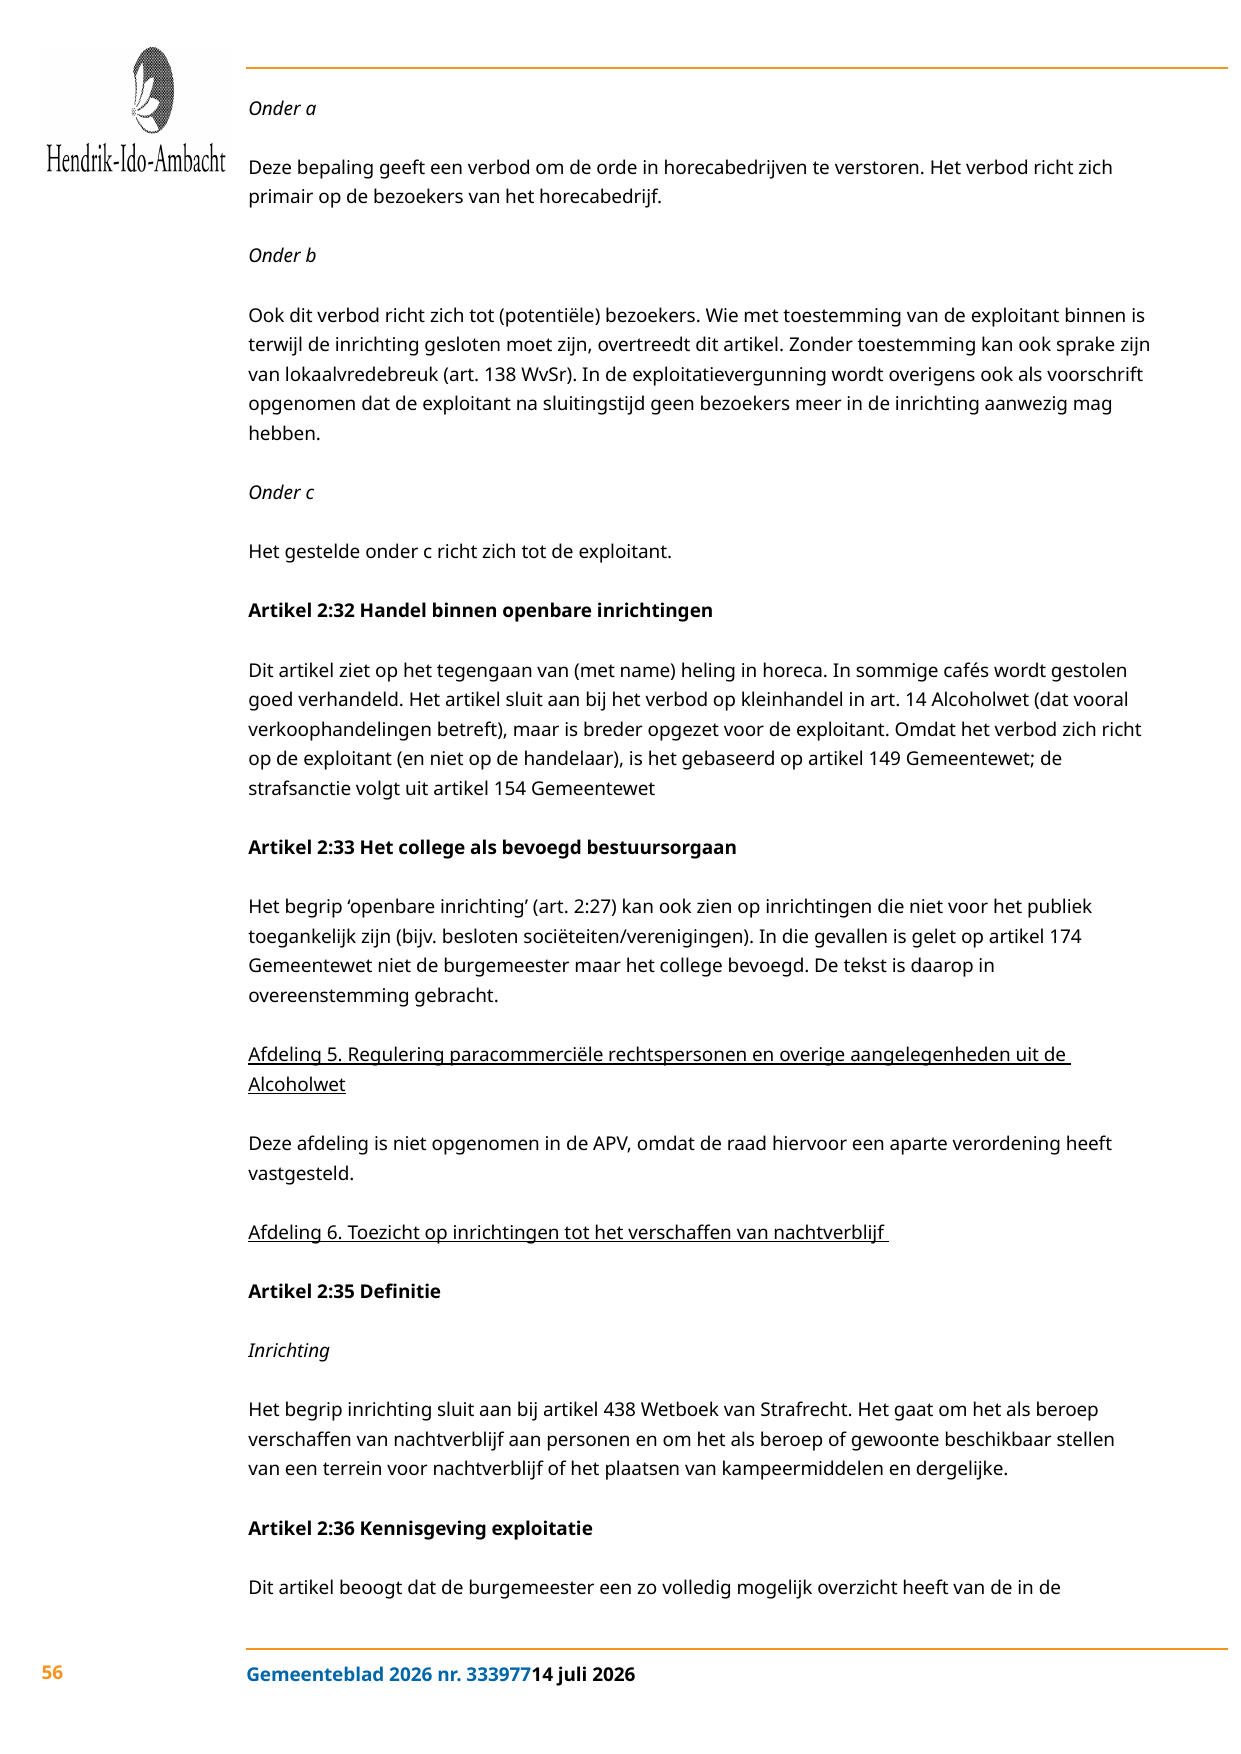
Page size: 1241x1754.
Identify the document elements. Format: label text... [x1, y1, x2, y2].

text Onder b [248, 243, 1152, 268]
text Afdeling 6. Toezicht op inrichtingen tot het verschaffen van nachtverblijf [248, 1219, 1152, 1245]
text Deze bepaling geeft een verbod om de orde in horecabedrijven te verstoren. Het verbod richt zich primair op de bezoekers van het horecabedrijf. [248, 154, 1152, 209]
text Onder c [248, 479, 1152, 505]
text Het begrip inrichting sluit aan bij artikel 438 Wetboek van Strafrecht. Het gaat om het als beroep verschaffen van nachtverblijf aan personen en om het als beroep of gewoonte beschikbaar stellen van een terrein voor nachtverblijf of het plaatsen van kampeermiddelen en dergelijke. [248, 1396, 1152, 1481]
text Inrichting [248, 1337, 1152, 1363]
text Artikel 2:36 Kennisgeving exploitatie [248, 1515, 1152, 1541]
text Deze afdeling is niet opgenomen in de APV, omdat de raad hiervoor een aparte verordening heeft vastgesteld. [248, 1130, 1152, 1186]
text Dit artikel beoogt dat de burgemeester een zo volledig mogelijk overzicht heeft van de in de [248, 1574, 1152, 1600]
text Onder a [248, 95, 1152, 121]
text Afdeling 5. Regulering paracommerciële rechtspersonen en overige aangelegenheden uit de Alcoholwet [248, 1041, 1152, 1097]
text Het gestelde onder c richt zich tot de exploitant. [248, 538, 1152, 564]
text Dit artikel ziet op het tegengaan van (met name) heling in horeca. In sommige cafés wordt gestolen goed verhandeld. Het artikel sluit aan bij het verbod op kleinhandel in art. 14 Alcoholwet (dat vooral verkoophandelingen betreft), maar is breder opgezet voor de exploitant. Omdat het verbod zich richt op de exploitant (en niet op de handelaar), is het gebaseerd op artikel 149 Gemeentewet; de strafsanctie volgt uit artikel 154 Gemeentewet [248, 657, 1152, 801]
text Ook dit verbod richt zich tot (potentiële) bezoekers. Wie met toestemming van de exploitant binnen is terwijl de inrichting gesloten moet zijn, overtreedt dit artikel. Zonder toestemming kan ook sprake zijn van lokaalvredebreuk (art. 138 WvSr). In de exploitatievergunning wordt overigens ook als voorschrift opgenomen dat de exploitant na sluitingstijd geen bezoekers meer in de inrichting aanwezig mag hebben. [248, 302, 1152, 446]
picture [41, 47, 231, 172]
text Artikel 2:32 Handel binnen openbare inrichtingen [248, 598, 1152, 623]
text Artikel 2:35 Definitie [248, 1278, 1152, 1304]
text Het begrip ‘openbare inrichting’ (art. 2:27) kan ook zien op inrichtingen die niet voor het publiek toegankelijk zijn (bijv. besloten sociëteiten/verenigingen). In die gevallen is gelet op artikel 174 Gemeentewet niet de burgemeester maar het college bevoegd. De tekst is daarop in overeenstemming gebracht. [248, 893, 1152, 1008]
text Artikel 2:33 Het college als bevoegd bestuursorgaan [248, 834, 1152, 860]
